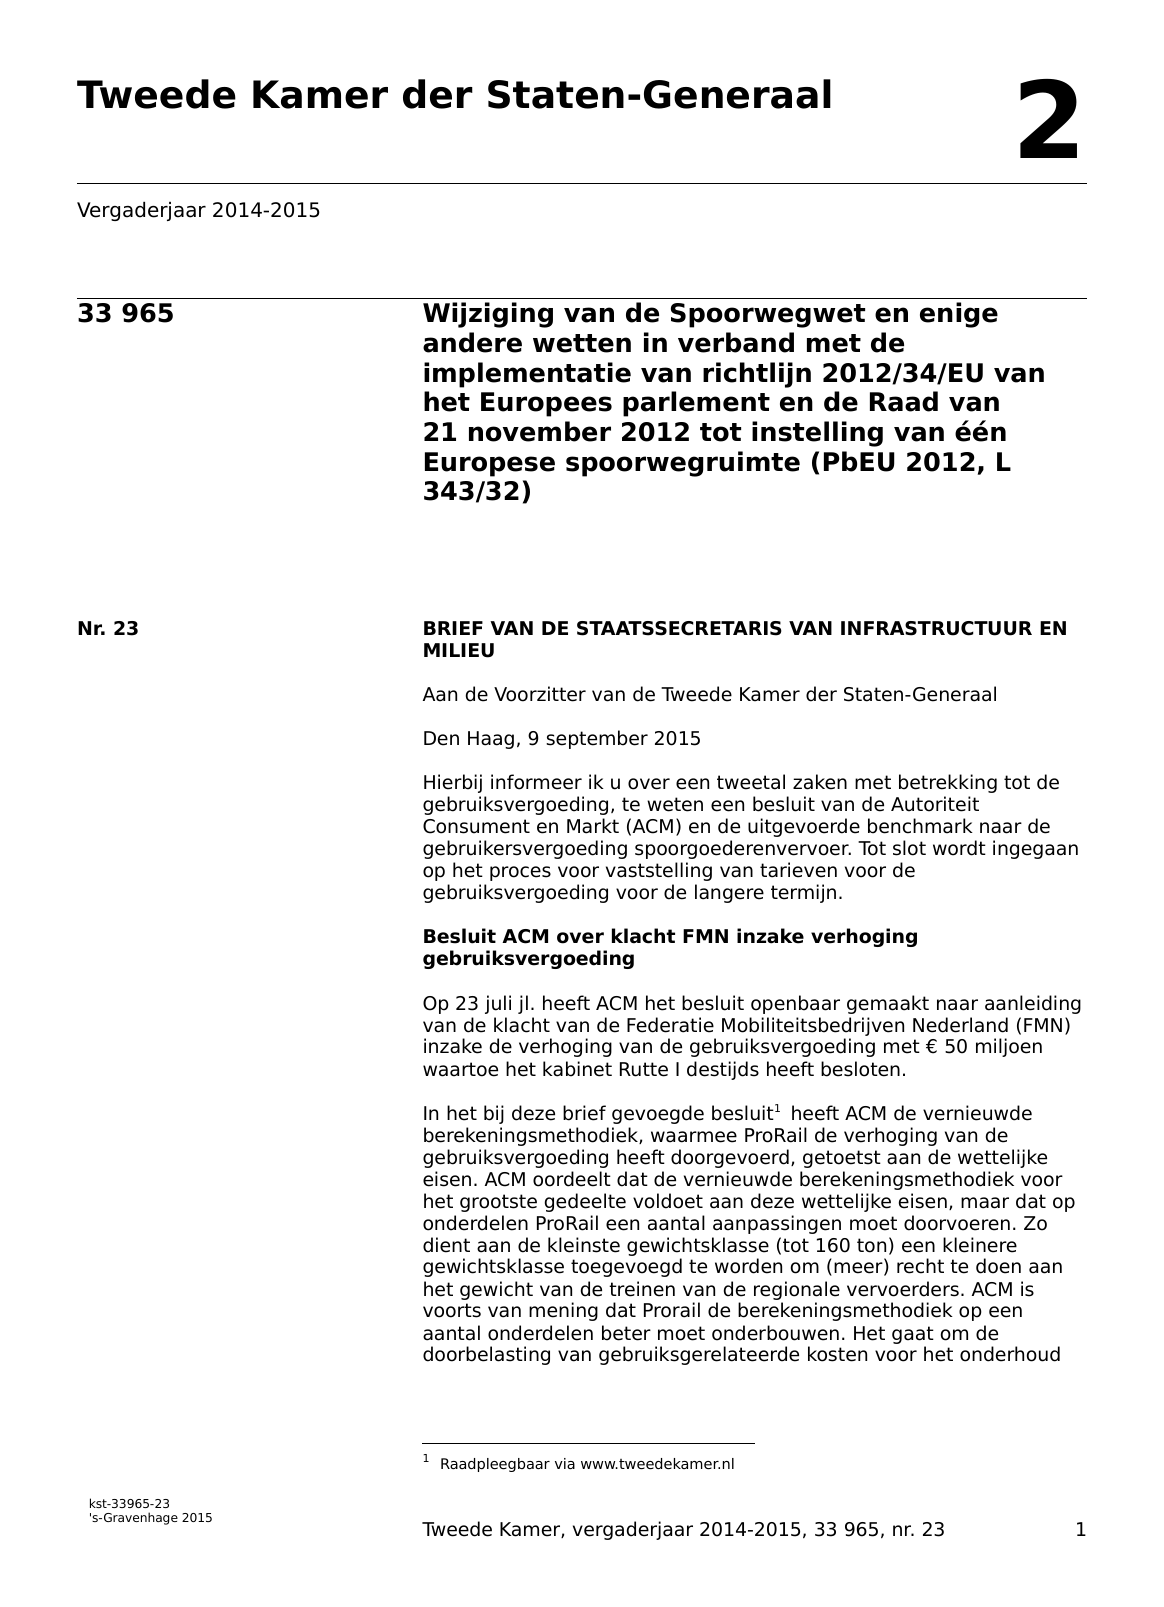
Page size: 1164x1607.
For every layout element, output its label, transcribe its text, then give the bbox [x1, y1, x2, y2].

subtitle Nr. 23 BRIEF VAN DE STAATSSECRETARIS VAN INFRASTRUCTUUR EN MILIEU [77, 618, 1087, 662]
text Hierbij informeer ik u over een tweetal zaken met betrekking tot de gebruiksvergoeding, te weten een besluit van de Autoriteit Consument en Markt (ACM) en de uitgevoerde benchmark naar de gebruikersvergoeding spoorgoederenvervoer. Tot slot wordt ingegaan op het proces voor vaststelling van tarieven voor de gebruiksvergoeding voor de langere termijn. [422, 772, 1087, 904]
table_header 2 [886, 59, 1087, 183]
text In het bij deze brief gevoegde besluit heeft ACM de vernieuwde berekeningsmethodiek, waarmee ProRail de verhoging van de gebruiksvergoeding heeft doorgevoerd, getoetst aan de wettelijke eisen. ACM oordeelt dat de vernieuwde berekeningsmethodiek voor het grootste gedeelte voldoet aan deze wettelijke eisen, maar dat op onderdelen ProRail een aantal aanpassingen moet doorvoeren. Zo dient aan de kleinste gewichtsklasse (tot 160 ton) een kleinere gewichtsklasse toegevoegd te worden om (meer) recht te doen aan het gewicht van de treinen van de regionale vervoerders. ACM is voorts van mening dat Prorail de berekeningsmethodiek op een aantal onderdelen beter moet onderbouwen. Het gaat om de doorbelasting van gebruiksgerelateerde kosten voor het onderhoud [422, 1103, 1087, 1366]
text Raadpleegbaar via www.tweedekamer.nl [422, 1452, 1087, 1474]
subtitle 33 965 Wijziging van de Spoorwegwet en enige andere wetten in verband met de implementatie van richtlijn 2012/34/EU van het Europees parlement en de Raad van 21 november 2012 tot instelling van één Europese spoorwegruimte (PbEU 2012, L 343/32) [77, 299, 1087, 507]
text Op 23 juli jl. heeft ACM het besluit openbaar gemaakt naar aanleiding van de klacht van de Federatie Mobiliteitsbedrijven Nederland (FMN) inzake de verhoging van de gebruiksvergoeding met € 50 miljoen waartoe het kabinet Rutte I destijds heeft besloten. [422, 992, 1087, 1080]
table_header Tweede Kamer der Staten-Generaal [77, 59, 886, 183]
subtitle Besluit ACM over klacht FMN inzake verhoging gebruiksvergoeding [422, 926, 1087, 970]
table_cell Vergaderjaar 2014-2015 [77, 184, 1087, 298]
text kst-33965-23 [88, 1497, 323, 1511]
text Den Haag, 9 september 2015 [422, 728, 1087, 750]
text Aan de Voorzitter van de Tweede Kamer der Staten-Generaal [422, 684, 1087, 706]
text 's-Gravenhage 2015 [88, 1511, 323, 1525]
